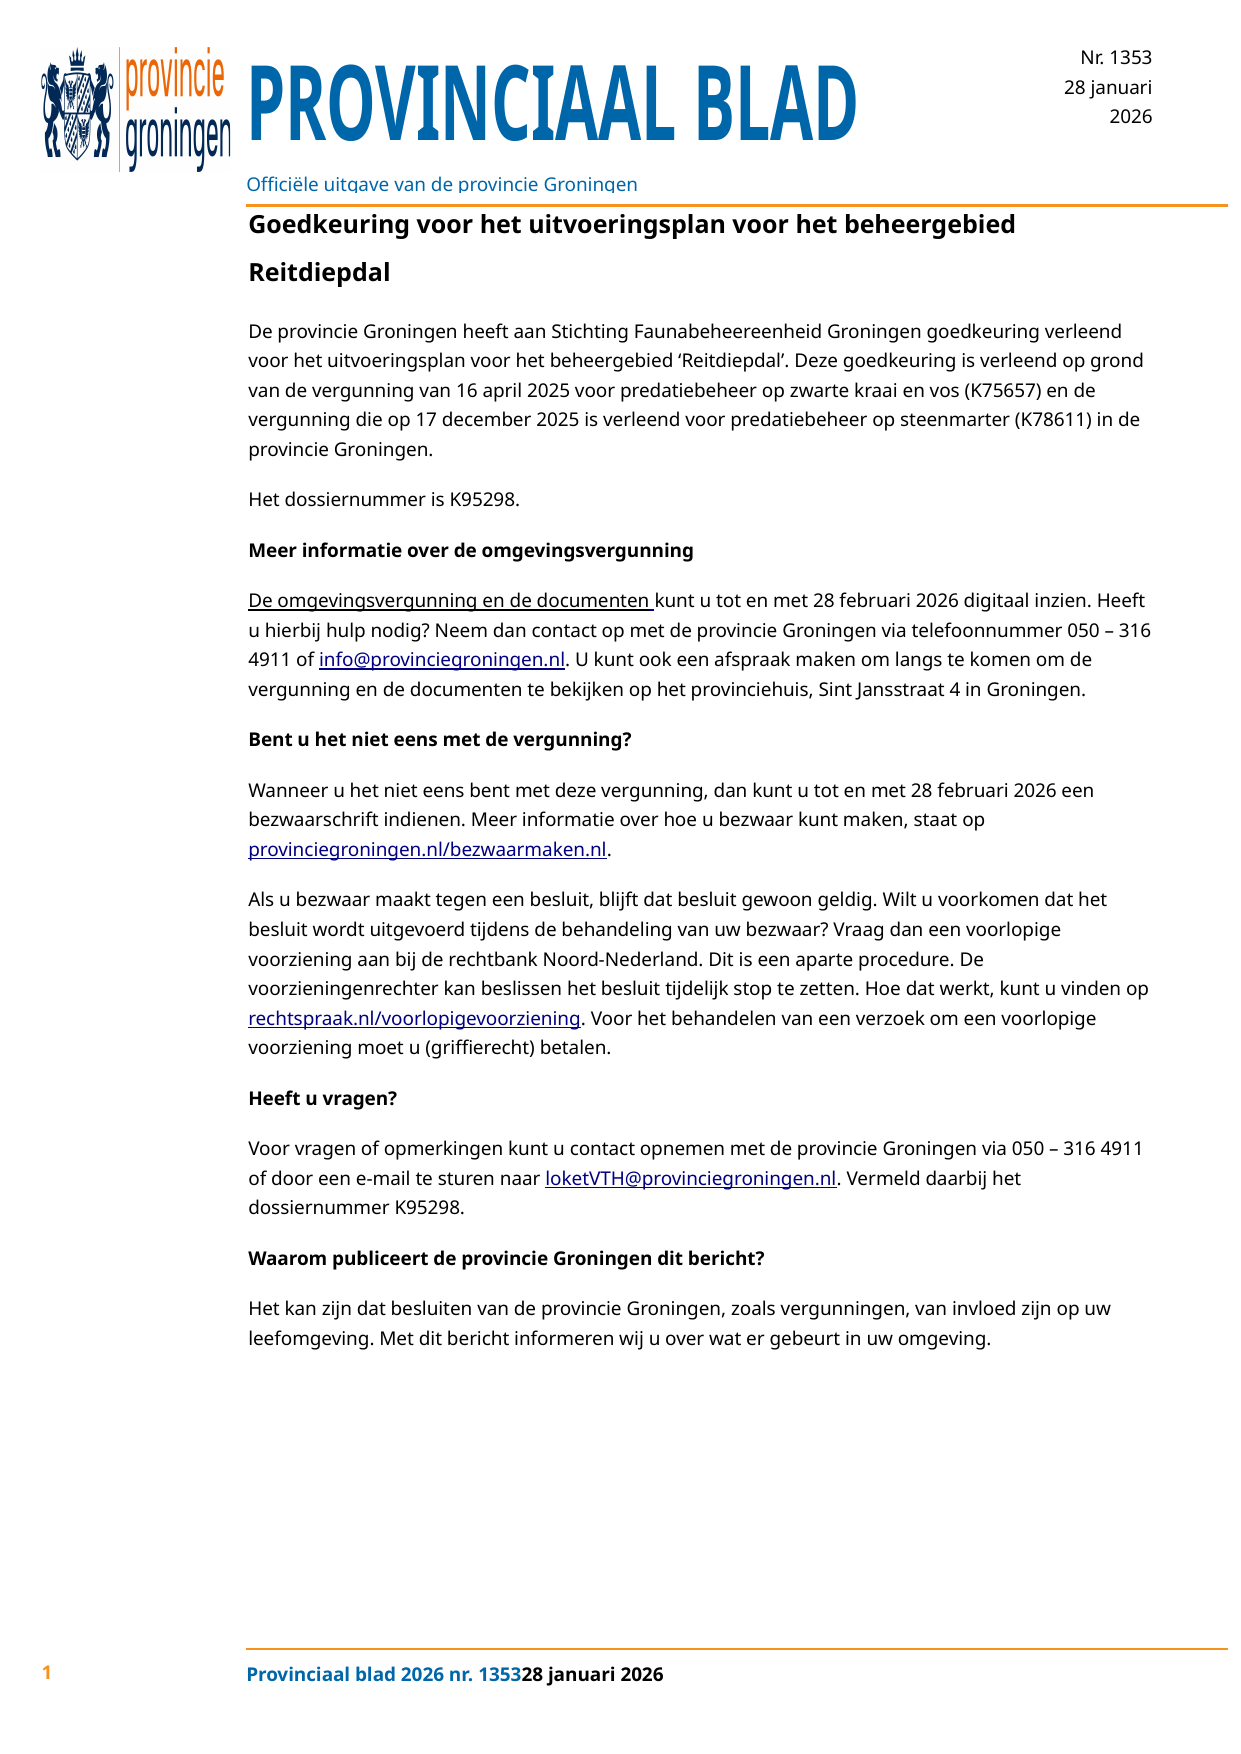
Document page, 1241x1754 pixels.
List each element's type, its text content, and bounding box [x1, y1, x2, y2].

text Als u bezwaar maakt tegen een besluit, blijft dat besluit gewoon geldig. Wilt u voorkomen dat het besluit wordt uitgevoerd tijdens de behandeling van uw bezwaar? Vraag dan een voorlopige voorziening aan bij de rechtbank Noord-Nederland. Dit is een aparte procedure. De voorzieningenrechter kan beslissen het besluit tijdelijk stop te zetten. Hoe dat werkt, kunt u vinden op rechtspraak.nl/voorlopigevoorziening. Voor het behandelen van een verzoek om een voorlopige voorziening moet u (griffierecht) betalen. [248, 887, 1152, 1060]
text Bent u het niet eens met de vergunning? [248, 727, 1152, 752]
text Wanneer u het niet eens bent met deze vergunning, dan kunt u tot en met 28 februari 2026 een bezwaarschrift indienen. Meer informatie over hoe u bezwaar kunt maken, staat op provinciegroningen.nl/bezwaarmaken.nl. [248, 777, 1152, 862]
text Goedkeuring voor het uitvoeringsplan voor het beheergebied Reitdiepdal [248, 207, 1152, 288]
text De omgevingsvergunning en de documenten kunt u tot en met 28 februari 2026 digitaal inzien. Heeft u hierbij hulp nodig? Neem dan contact op met de provincie Groningen via telefoonnummer 050 – 316 4911 of info@provinciegroningen.nl. U kunt ook een afspraak maken om langs te komen om de vergunning en de documenten te bekijken op het provinciehuis, Sint Jansstraat 4 in Groningen. [248, 587, 1152, 702]
text Voor vragen of opmerkingen kunt u contact opnemen met de provincie Groningen via 050 – 316 4911 of door een e-mail te sturen naar loketVTH@provinciegroningen.nl. Vermeld daarbij het dossiernummer K95298. [248, 1135, 1152, 1220]
text Meer informatie over de omgevingsvergunning [248, 537, 1152, 563]
picture [41, 47, 231, 172]
text De provincie Groningen heeft aan Stichting Faunabeheereenheid Groningen goedkeuring verleend voor het uitvoeringsplan voor het beheergebied ‘Reitdiepdal’. Deze goedkeuring is verleend op grond van de vergunning van 16 april 2025 voor predatiebeheer op zwarte kraai en vos (K75657) en de vergunning die op 17 december 2025 is verleend voor predatiebeheer op steenmarter (K78611) in de provincie Groningen. [248, 318, 1152, 462]
text Het dossiernummer is K95298. [248, 487, 1152, 512]
text Heeft u vragen? [248, 1085, 1152, 1111]
text Het kan zijn dat besluiten van de provincie Groningen, zoals vergunningen, van invloed zijn op uw leefomgeving. Met dit bericht informeren wij u over wat er gebeurt in uw omgeving. [248, 1295, 1152, 1351]
text Waarom publiceert de provincie Groningen dit bericht? [248, 1245, 1152, 1271]
